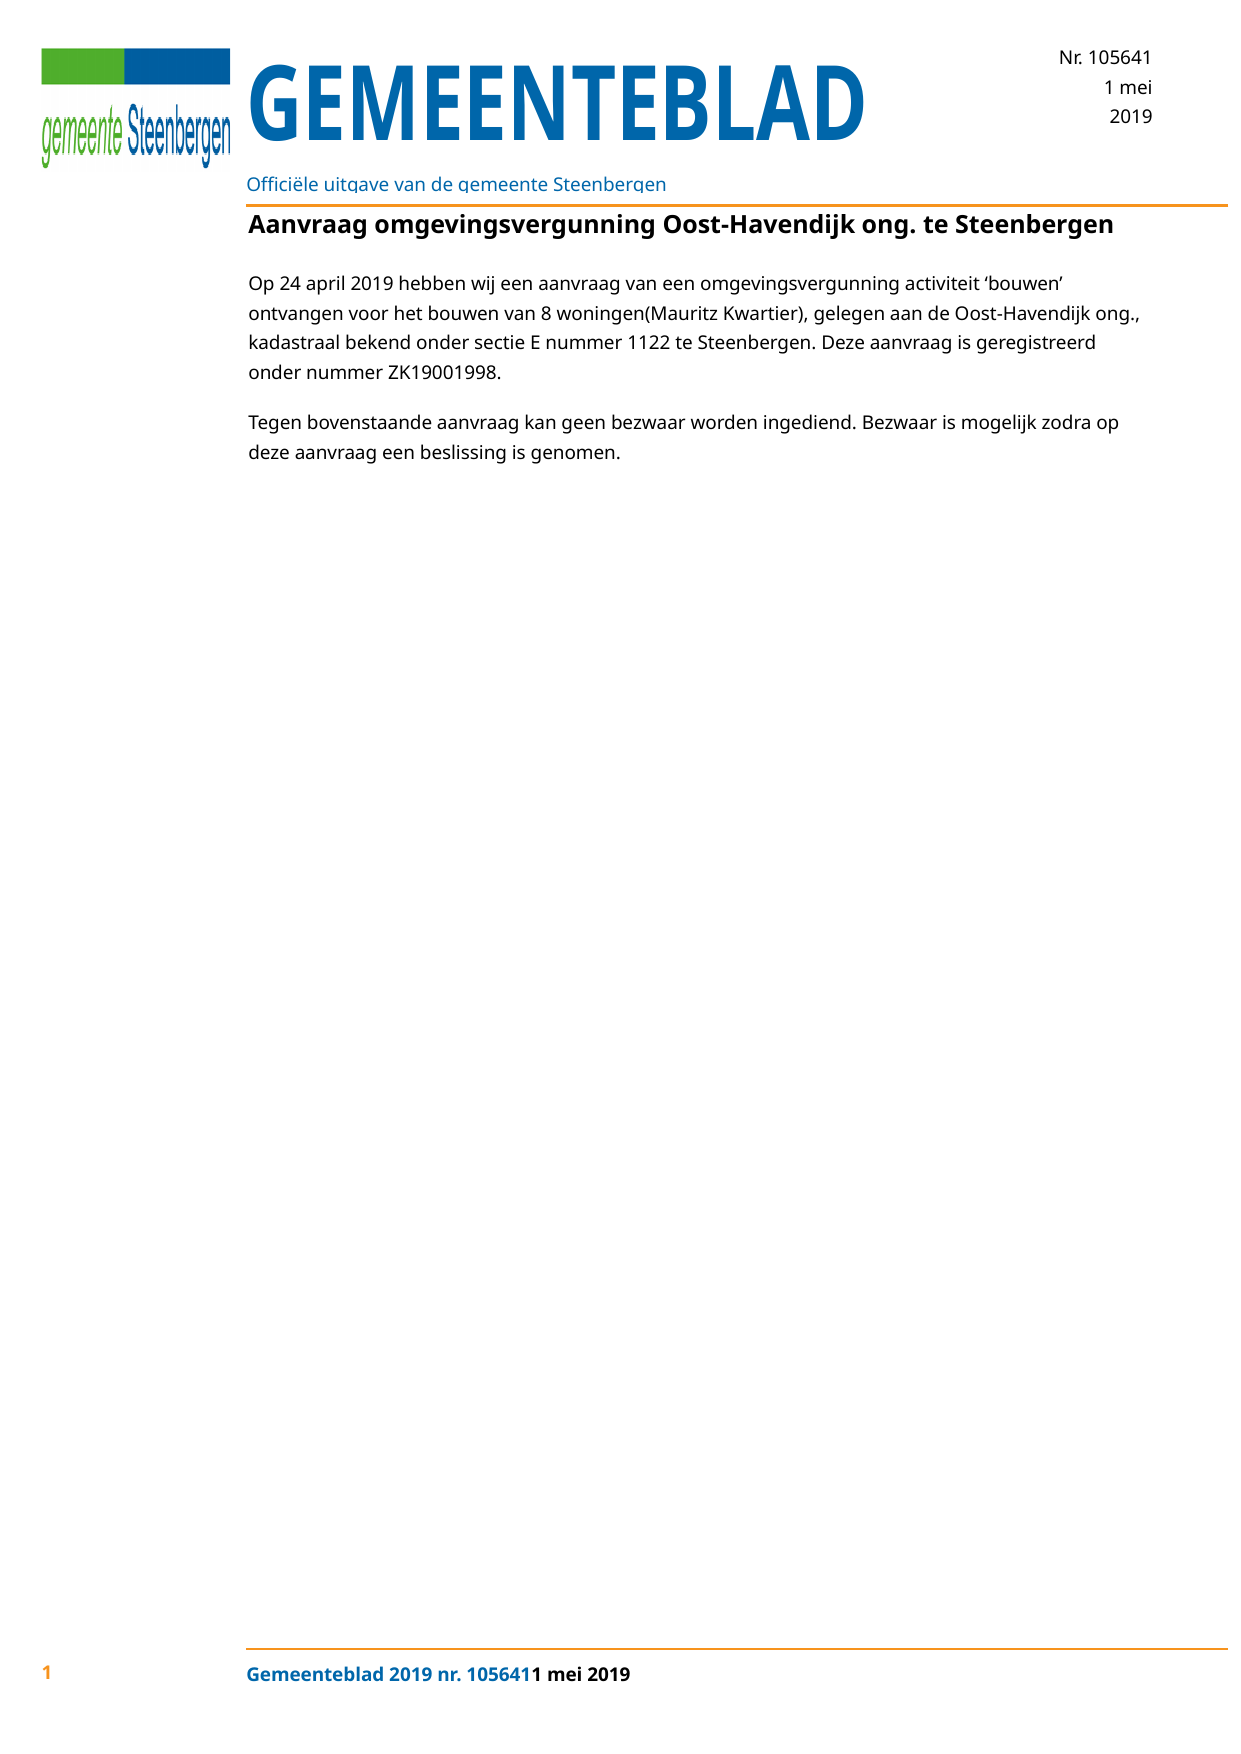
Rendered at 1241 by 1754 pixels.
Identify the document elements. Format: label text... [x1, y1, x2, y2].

text Aanvraag omgevingsvergunning Oost-Havendijk ong. te Steenbergen [248, 207, 1152, 241]
text Op 24 april 2019 hebben wij een aanvraag van een omgevingsvergunning activiteit ‘bouwen’ ontvangen voor het bouwen van 8 woningen(Mauritz Kwartier), gelegen aan de Oost-Havendijk ong., kadastraal bekend onder sectie E nummer 1122 te Steenbergen. Deze aanvraag is geregistreerd onder nummer ZK19001998. [248, 270, 1152, 385]
text Tegen bovenstaande aanvraag kan geen bezwaar worden ingediend. Bezwaar is mogelijk zodra op deze aanvraag een beslissing is genomen. [248, 409, 1152, 465]
picture [41, 47, 231, 172]
